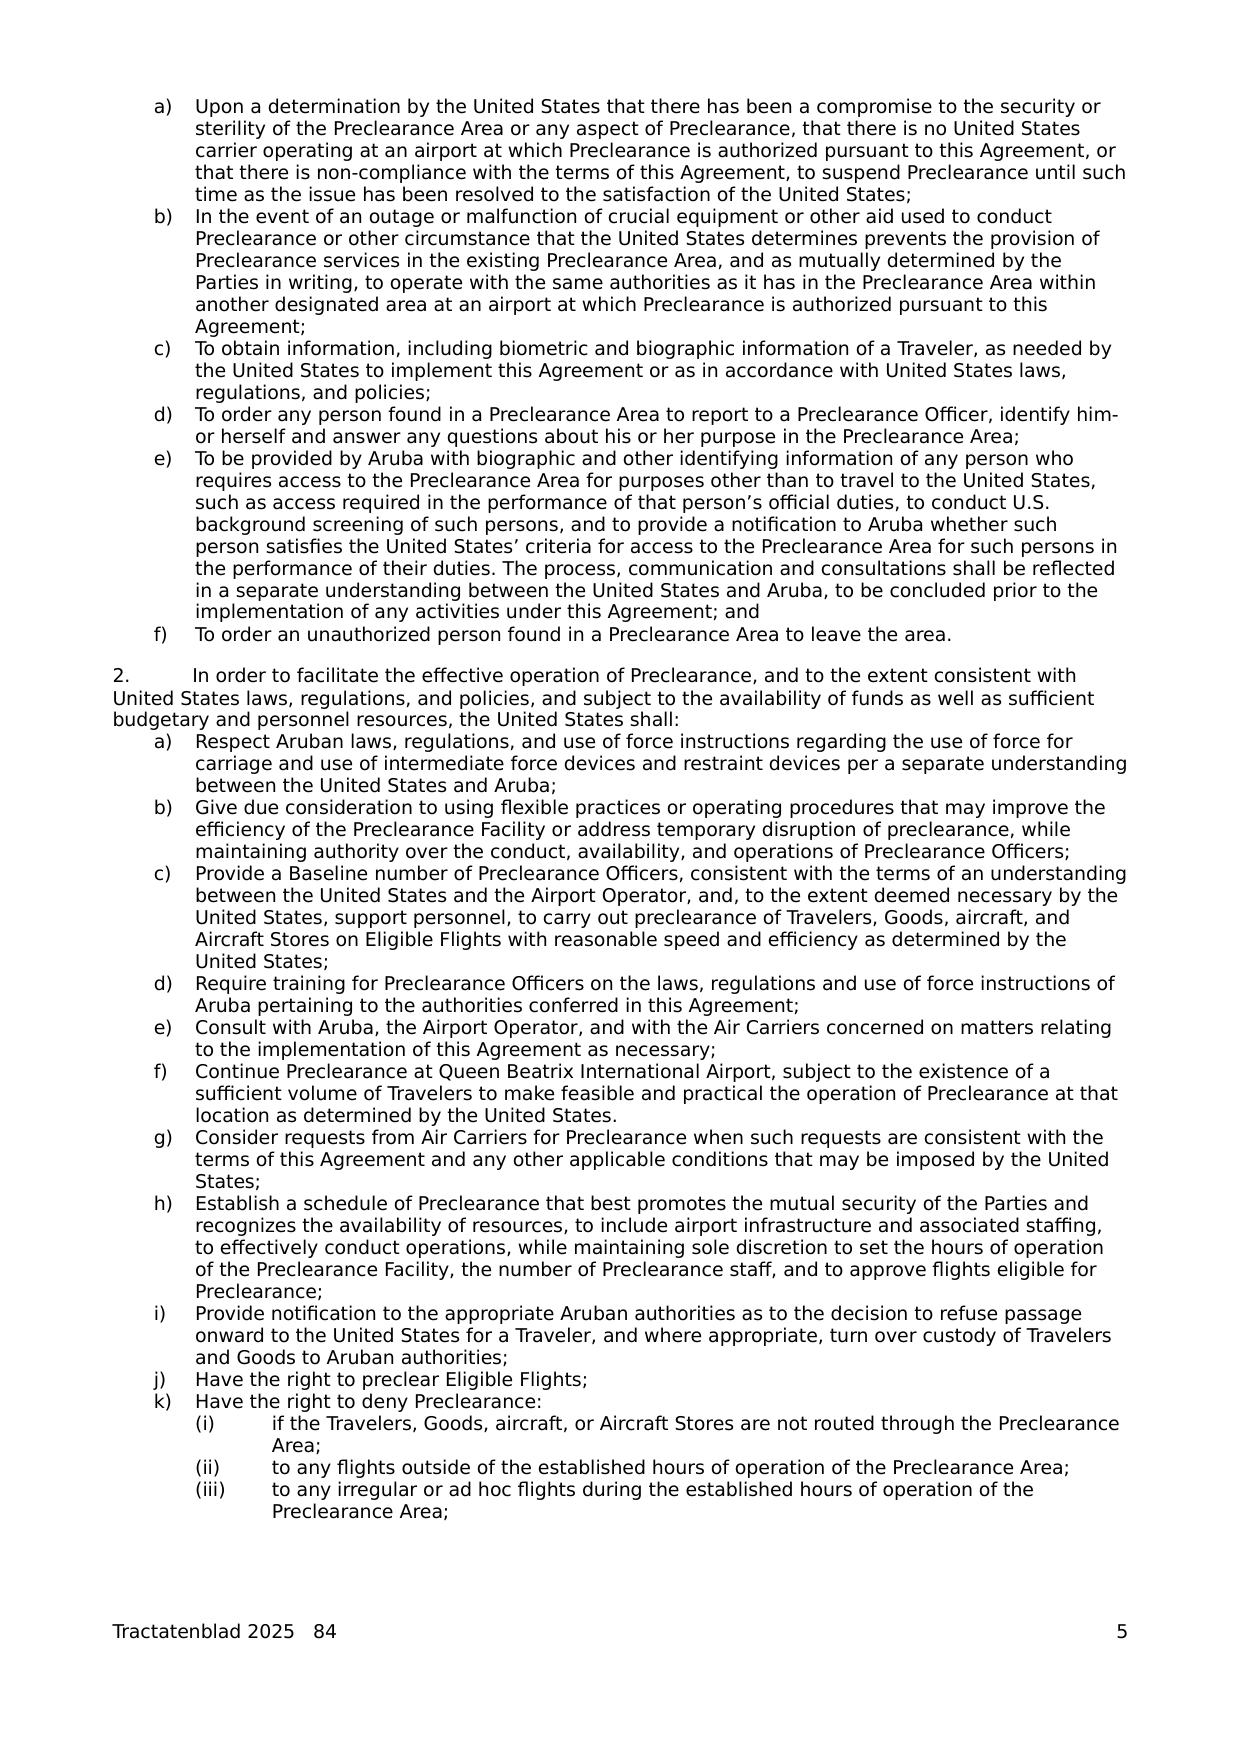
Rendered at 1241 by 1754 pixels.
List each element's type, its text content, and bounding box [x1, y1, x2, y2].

text b) Give due consideration to using flexible practices or operating procedures that may improve the efficiency of the Preclearance Facility or address temporary disruption of preclearance, while maintaining authority over the conduct, availability, and operations of Preclearance Officers; [153, 797, 1128, 863]
text c) Provide a Baseline number of Preclearance Officers, consistent with the terms of an understanding between the United States and the Airport Operator, and, to the extent deemed necessary by the United States, support personnel, to carry out preclearance of Travelers, Goods, aircraft, and Aircraft Stores on Eligible Flights with reasonable speed and efficiency as determined by the United States; [153, 863, 1128, 973]
text a) Respect Aruban laws, regulations, and use of force instructions regarding the use of force for carriage and use of intermediate force devices and restraint devices per a separate understanding between the United States and Aruba; [153, 731, 1128, 797]
text f) To order an unauthorized person found in a Preclearance Area to leave the area. [153, 623, 1128, 645]
text b) In the event of an outage or malfunction of crucial equipment or other aid used to conduct Preclearance or other circumstance that the United States determines prevents the provision of Preclearance services in the existing Preclearance Area, and as mutually determined by the Parties in writing, to operate with the same authorities as it has in the Preclearance Area within another designated area at an airport at which Preclearance is authorized pursuant to this Agreement; [153, 206, 1128, 338]
text e) Consult with Aruba, the Airport Operator, and with the Air Carriers concerned on matters relating to the implementation of this Agreement as necessary; [153, 1017, 1128, 1061]
text h) Establish a schedule of Preclearance that best promotes the mutual security of the Parties and recognizes the availability of resources, to include airport infrastructure and associated staffing, to effectively conduct operations, while maintaining sole discretion to set the hours of operation of the Preclearance Facility, the number of Preclearance staff, and to approve flights eligible for Preclearance; [153, 1193, 1128, 1303]
text (iii) to any irregular or ad hoc flights during the established hours of operation of the Preclearance Area; [195, 1479, 1128, 1523]
text g) Consider requests from Air Carriers for Preclearance when such requests are consistent with the terms of this Agreement and any other applicable conditions that may be imposed by the United States; [153, 1127, 1128, 1193]
text (ii) to any flights outside of the established hours of operation of the Preclearance Area; [195, 1457, 1128, 1479]
text j) Have the right to preclear Eligible Flights; [153, 1369, 1128, 1391]
text d) To order any person found in a Preclearance Area to report to a Preclearance Officer, identify him- or herself and answer any questions about his or her purpose in the Preclearance Area; [153, 404, 1128, 448]
text k) Have the right to deny Preclearance: [153, 1391, 1128, 1413]
text a) Upon a determination by the United States that there has been a compromise to the security or sterility of the Preclearance Area or any aspect of Preclearance, that there is no United States carrier operating at an airport at which Preclearance is authorized pursuant to this Agreement, or that there is non-compliance with the terms of this Agreement, to suspend Preclearance until such time as the issue has been resolved to the satisfaction of the United States; [153, 96, 1128, 206]
text 2. In order to facilitate the effective operation of Preclearance, and to the extent consistent with United States laws, regulations, and policies, and subject to the availability of funds as well as sufficient budgetary and personnel resources, the United States shall: [112, 665, 1128, 731]
text d) Require training for Preclearance Officers on the laws, regulations and use of force instructions of Aruba pertaining to the authorities conferred in this Agreement; [153, 973, 1128, 1017]
text (i) if the Travelers, Goods, aircraft, or Aircraft Stores are not routed through the Preclearance Area; [195, 1413, 1128, 1457]
text c) To obtain information, including biometric and biographic information of a Traveler, as needed by the United States to implement this Agreement or as in accordance with United States laws, regulations, and policies; [153, 338, 1128, 404]
text f) Continue Preclearance at Queen Beatrix International Airport, subject to the existence of a sufficient volume of Travelers to make feasible and practical the operation of Preclearance at that location as determined by the United States. [153, 1061, 1128, 1127]
text e) To be provided by Aruba with biographic and other identifying information of any person who requires access to the Preclearance Area for purposes other than to travel to the United States, such as access required in the performance of that person’s official duties, to conduct U.S. background screening of such persons, and to provide a notification to Aruba whether such person satisfies the United States’ criteria for access to the Preclearance Area for such persons in the performance of their duties. The process, communication and consultations shall be reflected in a separate understanding between the United States and Aruba, to be concluded prior to the implementation of any activities under this Agreement; and [153, 448, 1128, 623]
text i) Provide notification to the appropriate Aruban authorities as to the decision to refuse passage onward to the United States for a Traveler, and where appropriate, turn over custody of Travelers and Goods to Aruban authorities; [153, 1303, 1128, 1369]
